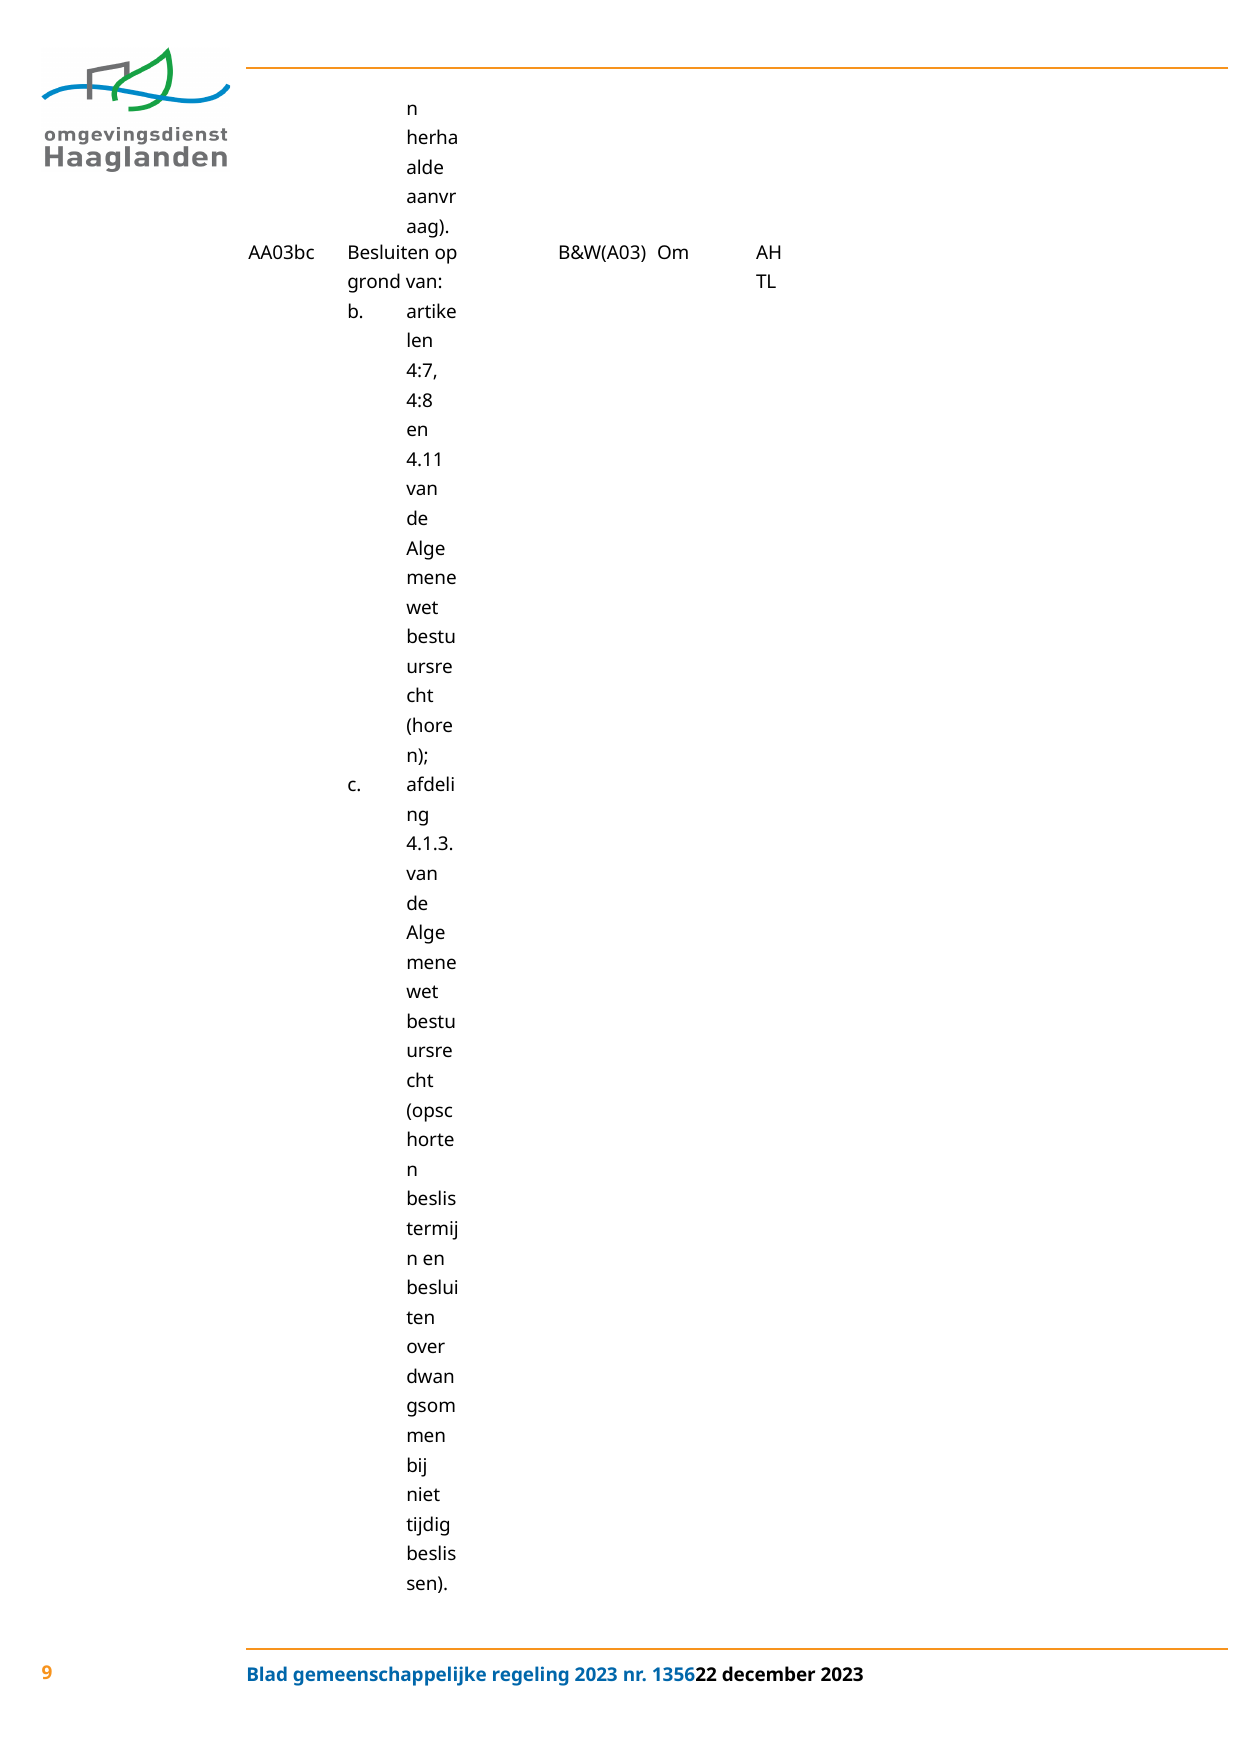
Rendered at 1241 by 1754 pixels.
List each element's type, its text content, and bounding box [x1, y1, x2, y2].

table_cell Besluiten op grond van: artikelen 4:7, 4:8 en 4.11 van de Algemene wet bestuursrecht (horen); afdeling 4.1.3. van de Algemene wet bestuursrecht (opschorten beslistermijn en besluiten over dwangsommen bij niet tijdig beslissen). [347, 239, 459, 1596]
table_cell [459, 95, 558, 239]
table_cell [954, 95, 1152, 239]
table_cell [558, 95, 657, 239]
table_cell [657, 95, 756, 239]
table_cell Om [657, 239, 756, 1596]
table_cell [248, 95, 347, 239]
table_cell B&W(A03) [558, 239, 657, 1596]
table_cell [855, 95, 954, 239]
table_cell AA03bc [248, 239, 347, 1596]
picture [41, 47, 231, 172]
table_cell [459, 239, 558, 1596]
table_cell [756, 95, 855, 239]
table_cell AH TL [756, 239, 855, 1596]
table_cell [954, 239, 1152, 1596]
table_cell [855, 239, 954, 1596]
table_cell n herhaalde aanvraag). [347, 95, 459, 239]
